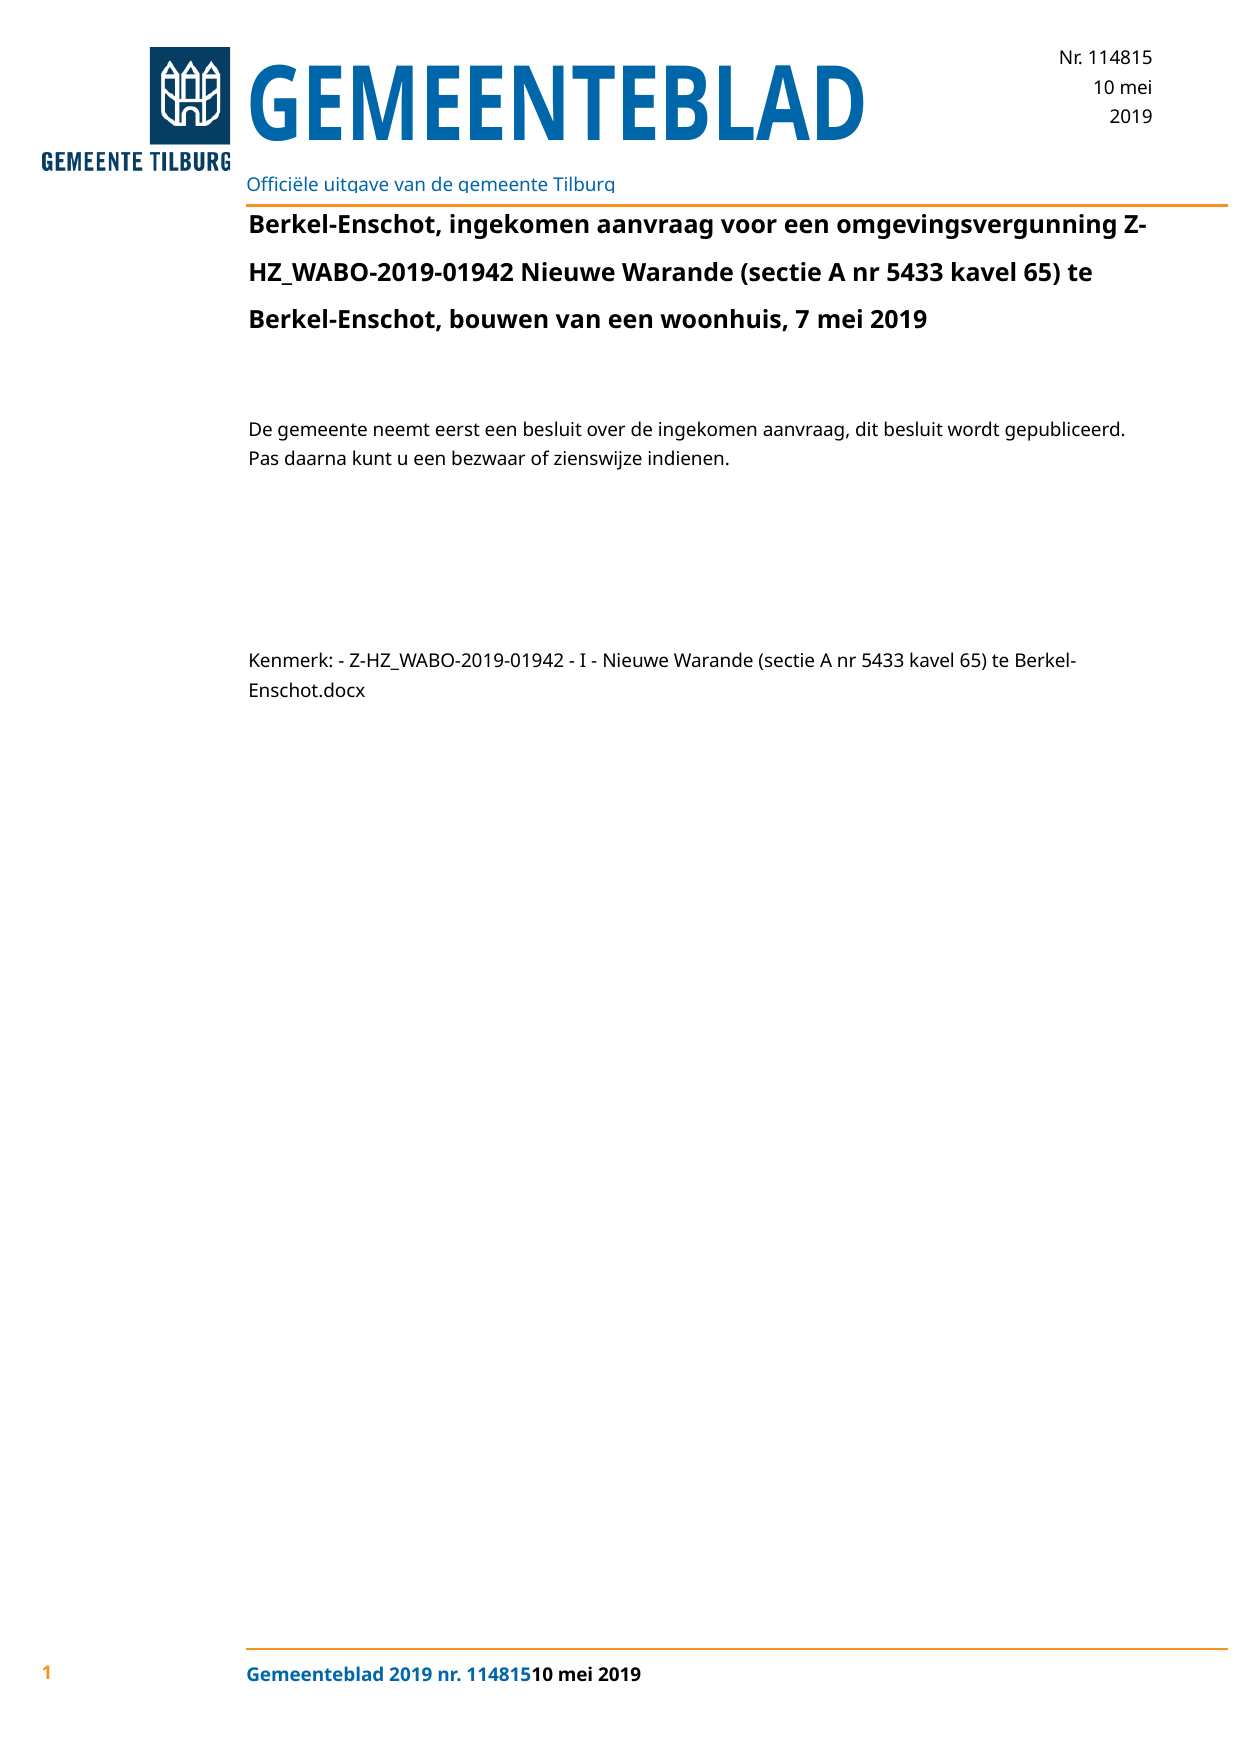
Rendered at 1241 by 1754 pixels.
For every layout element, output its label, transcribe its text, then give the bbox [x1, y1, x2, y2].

text De gemeente neemt eerst een besluit over de ingekomen aanvraag, dit besluit wordt gepubliceerd. Pas daarna kunt u een bezwaar of zienswijze indienen. [248, 416, 1152, 471]
picture [41, 47, 231, 172]
text Kenmerk: - Z-HZ_WABO-2019-01942 - I - Nieuwe Warande (sectie A nr 5433 kavel 65) te Berkel-Enschot.docx [248, 647, 1152, 702]
text Berkel-Enschot, ingekomen aanvraag voor een omgevingsvergunning Z-HZ_WABO-2019-01942 Nieuwe Warande (sectie A nr 5433 kavel 65) te Berkel-Enschot, bouwen van een woonhuis, 7 mei 2019 [248, 207, 1152, 336]
